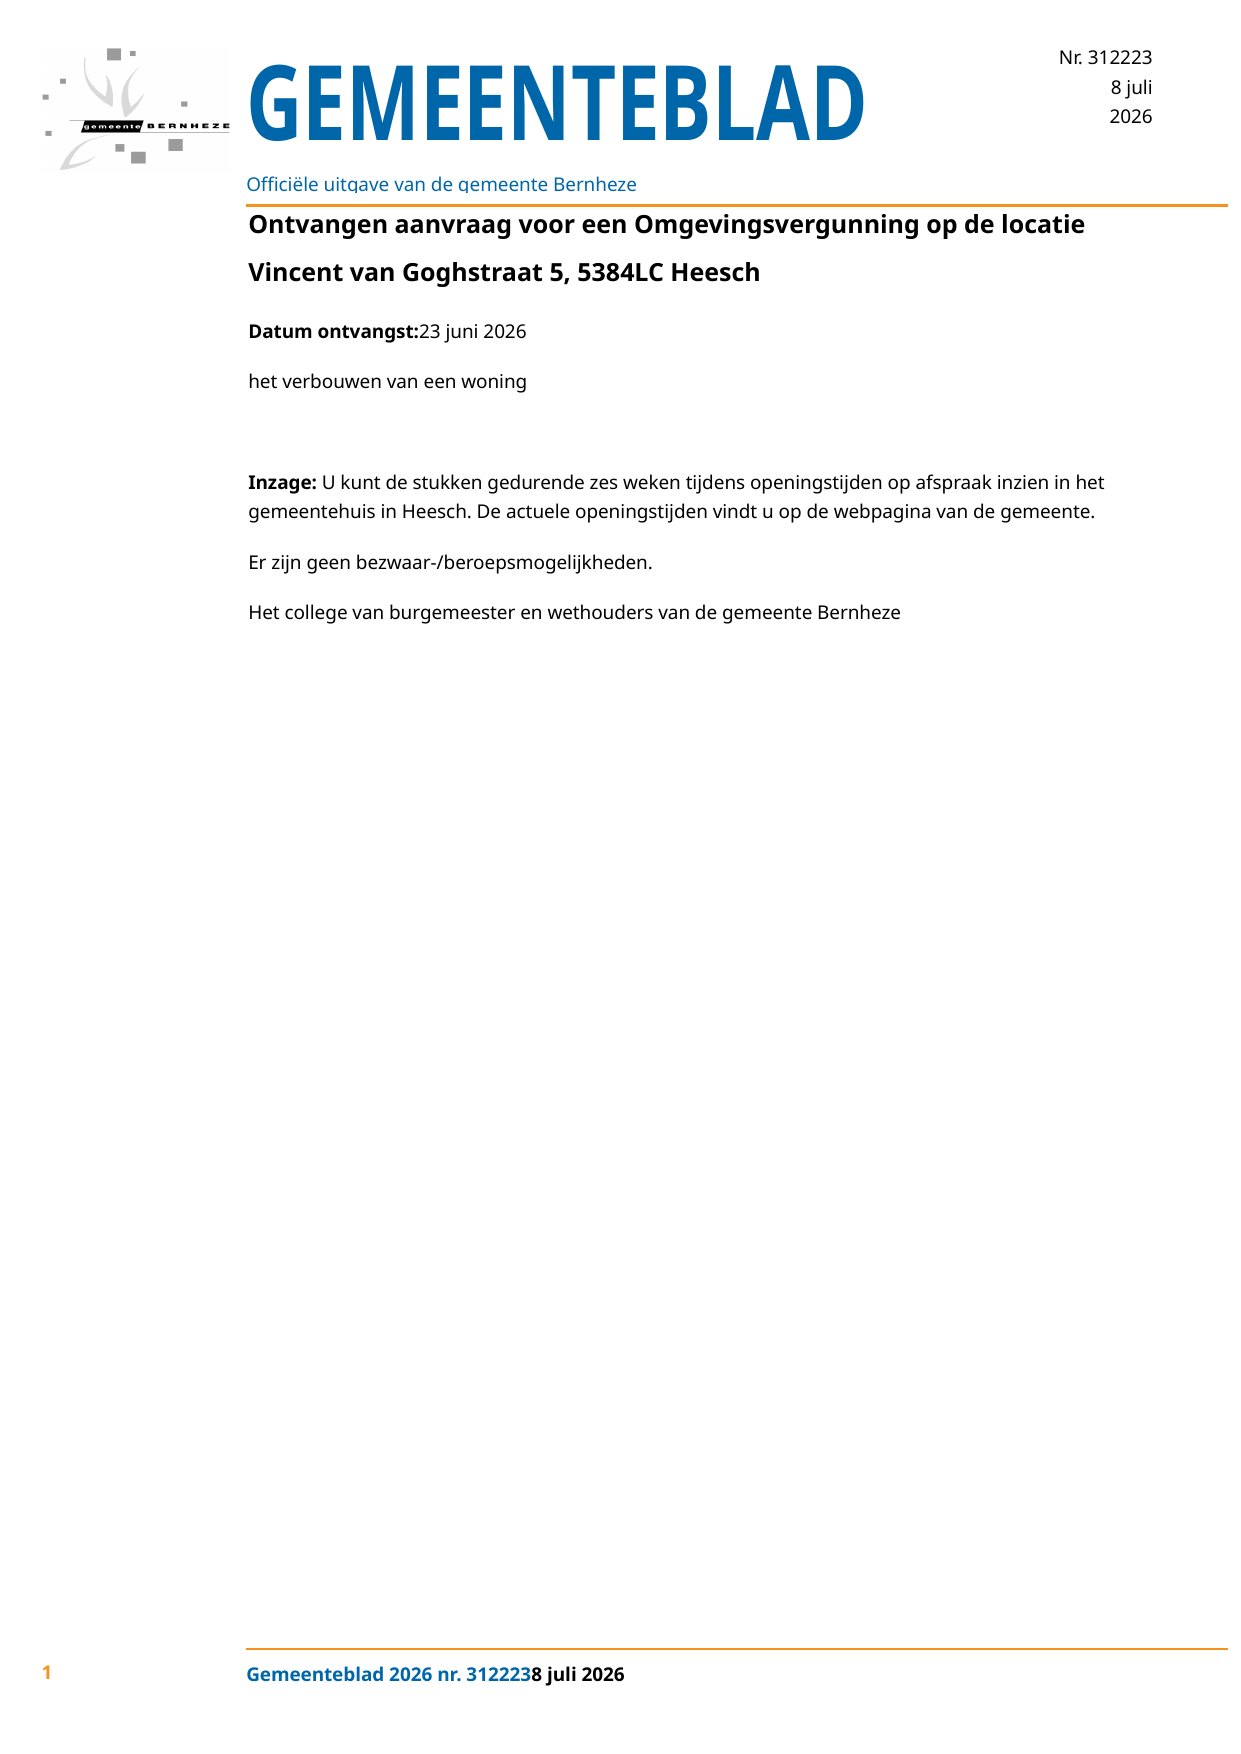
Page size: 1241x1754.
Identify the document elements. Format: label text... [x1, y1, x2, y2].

text Datum ontvangst:23 juni 2026 [248, 318, 1152, 344]
text Het college van burgemeester en wethouders van de gemeente Bernheze [248, 599, 1152, 625]
text Inzage: U kunt de stukken gedurende zes weken tijdens openingstijden op afspraak inzien in het gemeentehuis in Heesch. De actuele openingstijden vindt u op de webpagina van de gemeente. [248, 469, 1152, 524]
text het verbouwen van een woning [248, 368, 1152, 394]
text Ontvangen aanvraag voor een Omgevingsvergunning op de locatie Vincent van Goghstraat 5, 5384LC Heesch [248, 207, 1152, 288]
text Er zijn geen bezwaar-/beroepsmogelijkheden. [248, 549, 1152, 575]
picture [41, 47, 231, 172]
